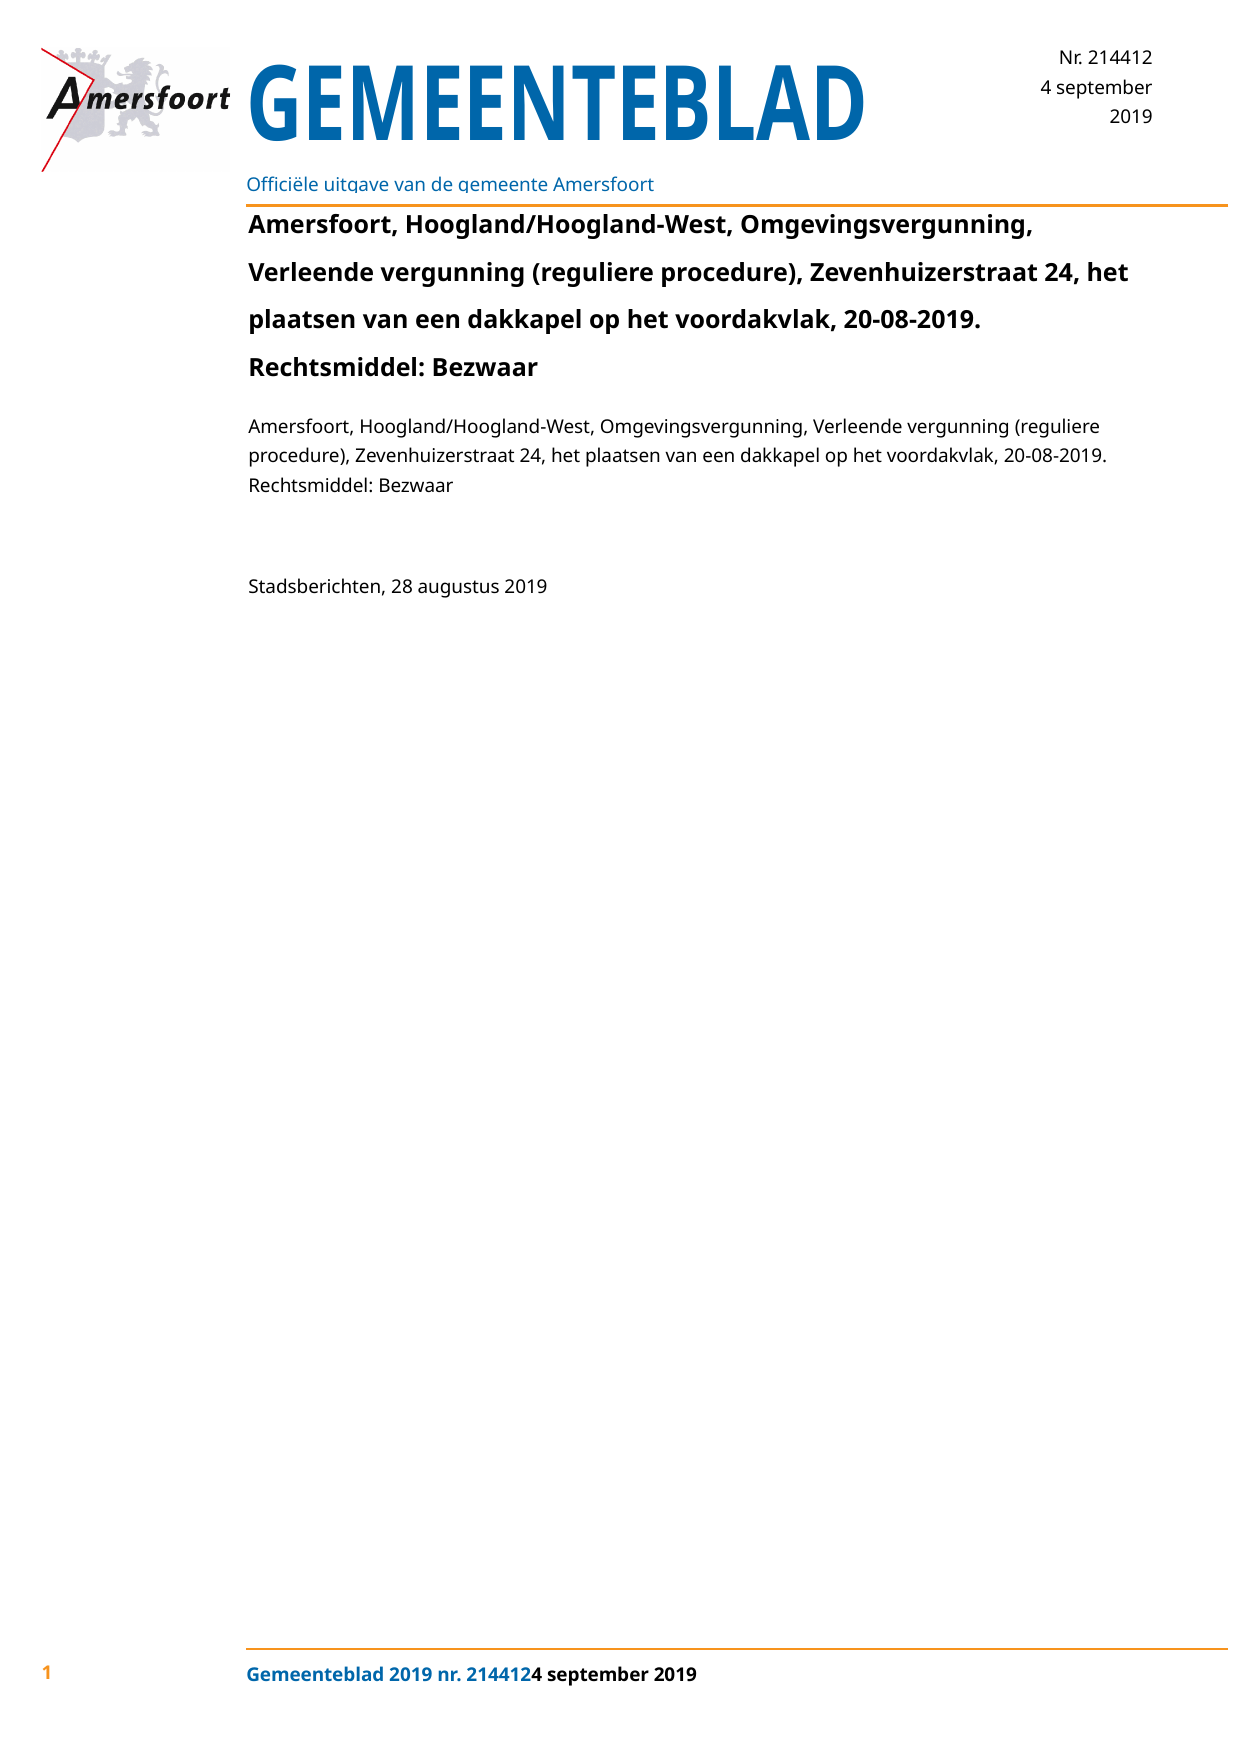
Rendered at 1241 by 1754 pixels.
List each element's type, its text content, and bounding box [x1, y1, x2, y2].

text Amersfoort, Hoogland/Hoogland-West, Omgevingsvergunning, Verleende vergunning (reguliere procedure), Zevenhuizerstraat 24, het plaatsen van een dakkapel op het voordakvlak, 20-08-2019. Rechtsmiddel: Bezwaar [248, 413, 1152, 498]
picture [41, 47, 231, 172]
text Stadsberichten, 28 augustus 2019 [248, 573, 1152, 599]
text Amersfoort, Hoogland/Hoogland-West, Omgevingsvergunning, Verleende vergunning (reguliere procedure), Zevenhuizerstraat 24, het plaatsen van een dakkapel op het voordakvlak, 20-08-2019. Rechtsmiddel: Bezwaar [248, 207, 1152, 384]
